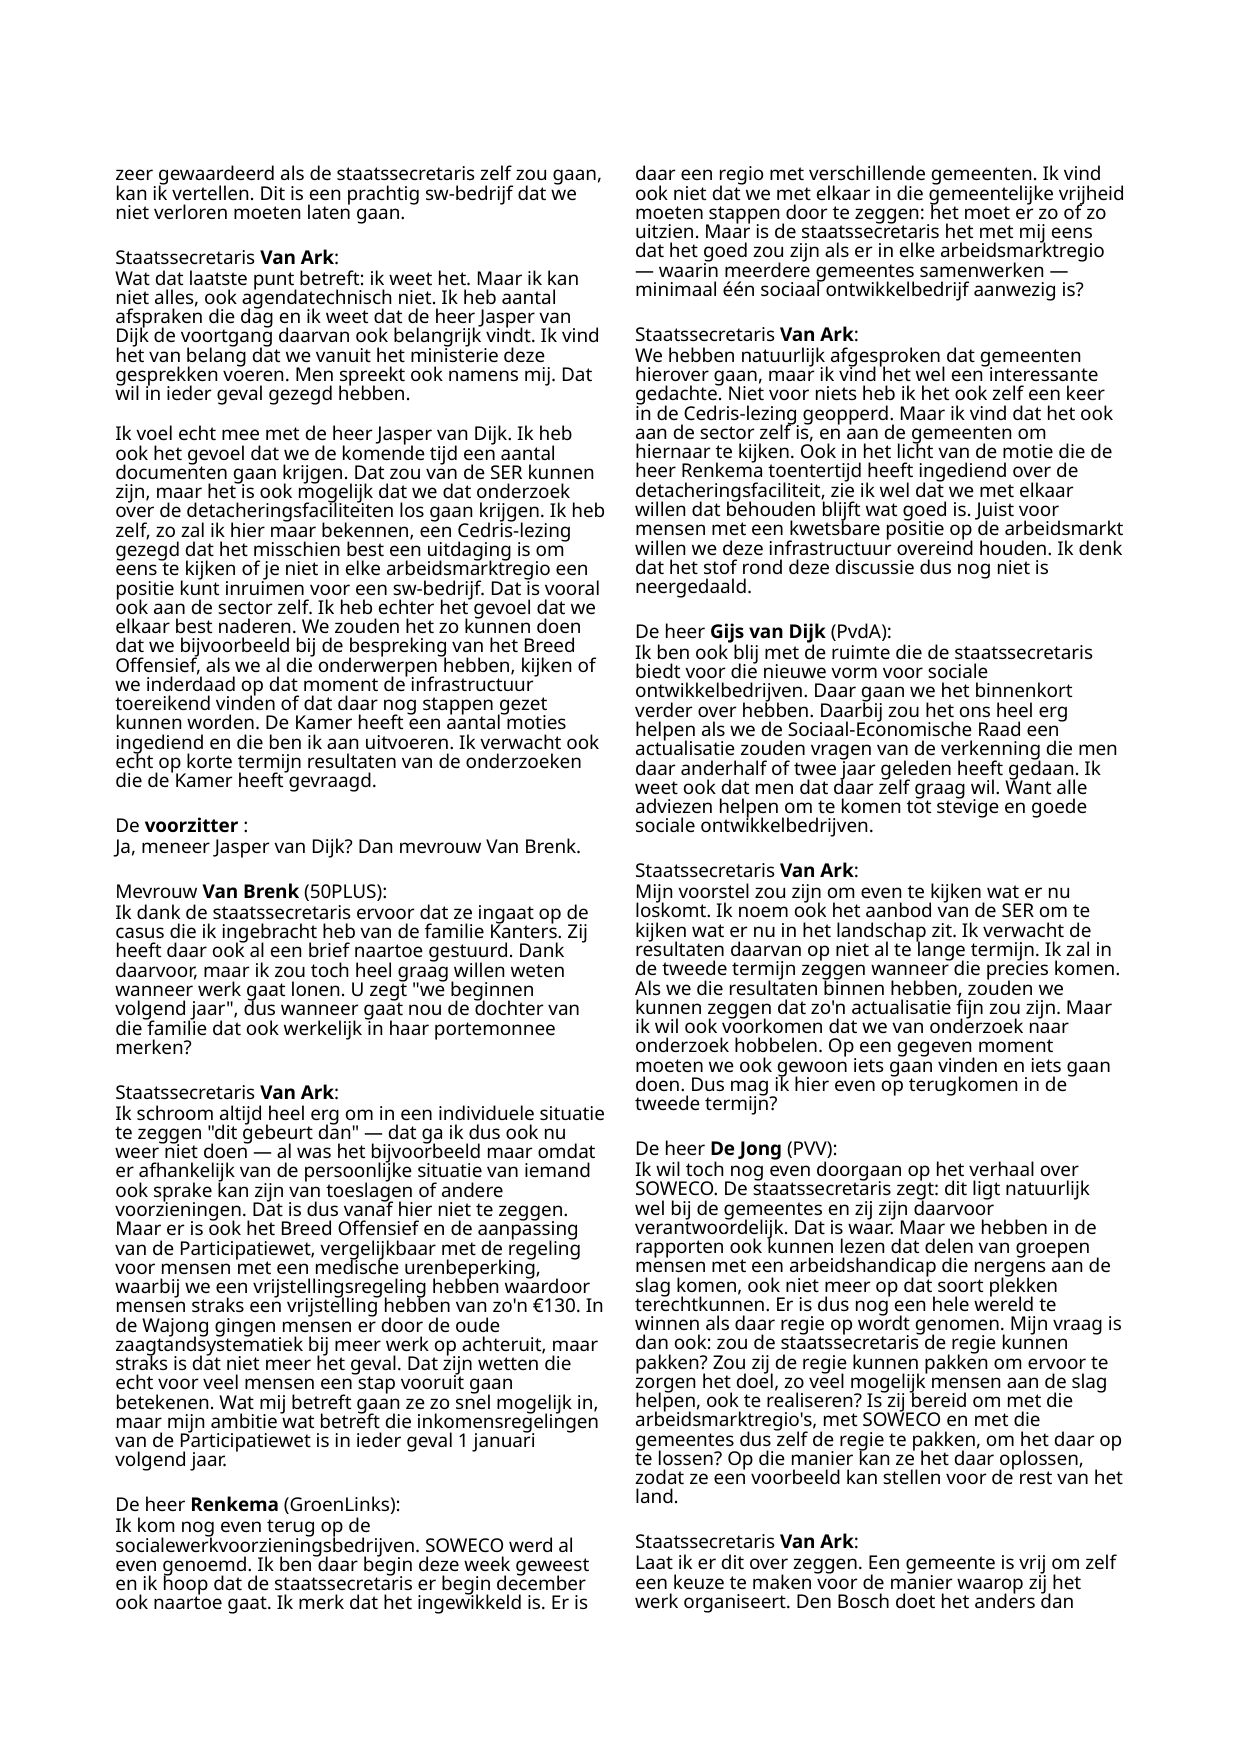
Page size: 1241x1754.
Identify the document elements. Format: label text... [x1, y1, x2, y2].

text Staatssecretaris Van Ark: [635, 321, 1125, 347]
text De heer Gijs van Dijk (PvdA): [635, 618, 1125, 644]
text Ik ben ook blij met de ruimte die de staatssecretaris biedt voor die nieuwe vorm voor sociale ontwikkelbedrijven. Daar gaan we het binnenkort verder over hebben. Daarbij zou het ons heel erg helpen als we de Sociaal-Economische Raad een actualisatie zouden vragen van de verkenning die men daar anderhalf of twee jaar geleden heeft gedaan. Ik weet ook dat men dat daar zelf graag wil. Want alle adviezen helpen om te komen tot stevige en goede sociale ontwikkelbedrijven. [635, 644, 1125, 837]
text Ja, meneer Jasper van Dijk? Dan mevrouw Van Brenk. [115, 838, 605, 857]
text Ik dank de staatssecretaris ervoor dat ze ingaat op de casus die ik ingebracht heb van de familie Kanters. Zij heeft daar ook al een brief naartoe gestuurd. Dank daarvoor, maar ik zou toch heel graag willen weten wanneer werk gaat lonen. U zegt "we beginnen volgend jaar", dus wanneer gaat nou de dochter van die familie dat ook werkelijk in haar portemonnee merken? [115, 904, 605, 1058]
text Staatssecretaris Van Ark: [115, 1079, 605, 1104]
text Ik voel echt mee met de heer Jasper van Dijk. Ik heb ook het gevoel dat we de komende tijd een aantal documenten gaan krijgen. Dat zou van de SER kunnen zijn, maar het is ook mogelijk dat we dat onderzoek over de detacheringsfaciliteiten los gaan krijgen. Ik heb zelf, zo zal ik hier maar bekennen, een Cedris-lezing gezegd dat het misschien best een uitdaging is om eens te kijken of je niet in elke arbeidsmarktregio een positie kunt inruimen voor een sw-bedrijf. Dat is vooral ook aan de sector zelf. Ik heb echter het gevoel dat we elkaar best naderen. We zouden het zo kunnen doen dat we bijvoorbeeld bij de bespreking van het Breed Offensief, als we al die onderwerpen hebben, kijken of we inderdaad op dat moment de infrastructuur toereikend vinden of dat daar nog stappen gezet kunnen worden. De Kamer heeft een aantal moties ingediend en die ben ik aan uitvoeren. Ik verwacht ook echt op korte termijn resultaten van de onderzoeken die de Kamer heeft gevraagd. [115, 425, 605, 791]
text Laat ik er dit over zeggen. Een gemeente is vrij om zelf een keuze te maken voor de manier waarop zij het werk organiseert. Den Bosch doet het anders dan [635, 1554, 1125, 1612]
text Ik wil toch nog even doorgaan op het verhaal over SOWECO. De staatssecretaris zegt: dit ligt natuurlijk wel bij de gemeentes en zij zijn daarvoor verantwoordelijk. Dat is waar. Maar we hebben in de rapporten ook kunnen lezen dat delen van groepen mensen met een arbeidshandicap die nergens aan de slag komen, ook niet meer op dat soort plekken terechtkunnen. Er is dus nog een hele wereld te winnen als daar regie op wordt genomen. Mijn vraag is dan ook: zou de staatssecretaris de regie kunnen pakken? Zou zij de regie kunnen pakken om ervoor te zorgen het doel, zo veel mogelijk mensen aan de slag helpen, ook te realiseren? Is zij bereid om met die arbeidsmarktregio's, met SOWECO en met die gemeentes dus zelf de regie te pakken, om het daar op te lossen? Op die manier kan ze het daar oplossen, zodat ze een voorbeeld kan stellen voor de rest van het land. [635, 1161, 1125, 1508]
text Staatssecretaris Van Ark: [115, 244, 605, 270]
text De heer De Jong (PVV): [635, 1135, 1125, 1161]
text Mevrouw Van Brenk (50PLUS): [115, 878, 605, 904]
text Ik schroom altijd heel erg om in een individuele situatie te zeggen "dit gebeurt dan" — dat ga ik dus ook nu weer niet doen — al was het bijvoorbeeld maar omdat er afhankelijk van de persoonlijke situatie van iemand ook sprake kan zijn van toeslagen of andere voorzieningen. Dat is dus vanaf hier niet te zeggen. Maar er is ook het Breed Offensief en de aanpassing van de Participatiewet, vergelijkbaar met de regeling voor mensen met een medische urenbeperking, waarbij we een vrijstellingsregeling hebben waardoor mensen straks een vrijstelling hebben van zo'n €130. In de Wajong gingen mensen er door de oude zaagtandsystematiek bij meer werk op achteruit, maar straks is dat niet meer het geval. Dat zijn wetten die echt voor veel mensen een stap vooruit gaan betekenen. Wat mij betreft gaan ze zo snel mogelijk in, maar mijn ambitie wat betreft die inkomensregelingen van de Participatiewet is in ieder geval 1 januari volgend jaar. [115, 1104, 605, 1471]
text daar een regio met verschillende gemeenten. Ik vind ook niet dat we met elkaar in die gemeentelijke vrijheid moeten stappen door te zeggen: het moet er zo of zo uitzien. Maar is de staatssecretaris het met mij eens dat het goed zou zijn als er in elke arbeidsmarktregio — waarin meerdere gemeentes samenwerken — minimaal één sociaal ontwikkelbedrijf aanwezig is? [635, 165, 1125, 300]
text De heer Renkema (GroenLinks): [115, 1492, 605, 1517]
text Mijn voorstel zou zijn om even te kijken wat er nu loskomt. Ik noem ook het aanbod van de SER om te kijken wat er nu in het landschap zit. Ik verwacht de resultaten daarvan op niet al te lange termijn. Ik zal in de tweede termijn zeggen wanneer die precies komen. Als we die resultaten binnen hebben, zouden we kunnen zeggen dat zo'n actualisatie fijn zou zijn. Maar ik wil ook voorkomen dat we van onderzoek naar onderzoek hobbelen. Op een gegeven moment moeten we ook gewoon iets gaan vinden en iets gaan doen. Dus mag ik hier even op terugkomen in de tweede termijn? [635, 883, 1125, 1114]
text Wat dat laatste punt betreft: ik weet het. Maar ik kan niet alles, ook agendatechnisch niet. Ik heb aantal afspraken die dag en ik weet dat de heer Jasper van Dijk de voortgang daarvan ook belangrijk vindt. Ik vind het van belang dat we vanuit het ministerie deze gesprekken voeren. Men spreekt ook namens mij. Dat wil in ieder geval gezegd hebben. [115, 270, 605, 404]
text We hebben natuurlijk afgesproken dat gemeenten hierover gaan, maar ik vind het wel een interessante gedachte. Niet voor niets heb ik het ook zelf een keer in de Cedris-lezing geopperd. Maar ik vind dat het ook aan de sector zelf is, en aan de gemeenten om hiernaar te kijken. Ook in het licht van de motie die de heer Renkema toentertijd heeft ingediend over de detacheringsfaciliteit, zie ik wel dat we met elkaar willen dat behouden blijft wat goed is. Juist voor mensen met een kwetsbare positie op de arbeidsmarkt willen we deze infrastructuur overeind houden. Ik denk dat het stof rond deze discussie dus nog niet is neergedaald. [635, 347, 1125, 597]
text De voorzitter : [115, 812, 605, 838]
text Ik kom nog even terug op de socialewerkvoorzieningsbedrijven. SOWECO werd al even genoemd. Ik ben daar begin deze week geweest en ik hoop dat de staatssecretaris er begin december ook naartoe gaat. Ik merk dat het ingewikkeld is. Er is [115, 1517, 605, 1614]
text Staatssecretaris Van Ark: [635, 857, 1125, 883]
text zeer gewaardeerd als de staatssecretaris zelf zou gaan, kan ik vertellen. Dit is een prachtig sw-bedrijf dat we niet verloren moeten laten gaan. [115, 165, 605, 223]
text Staatssecretaris Van Ark: [635, 1529, 1125, 1554]
